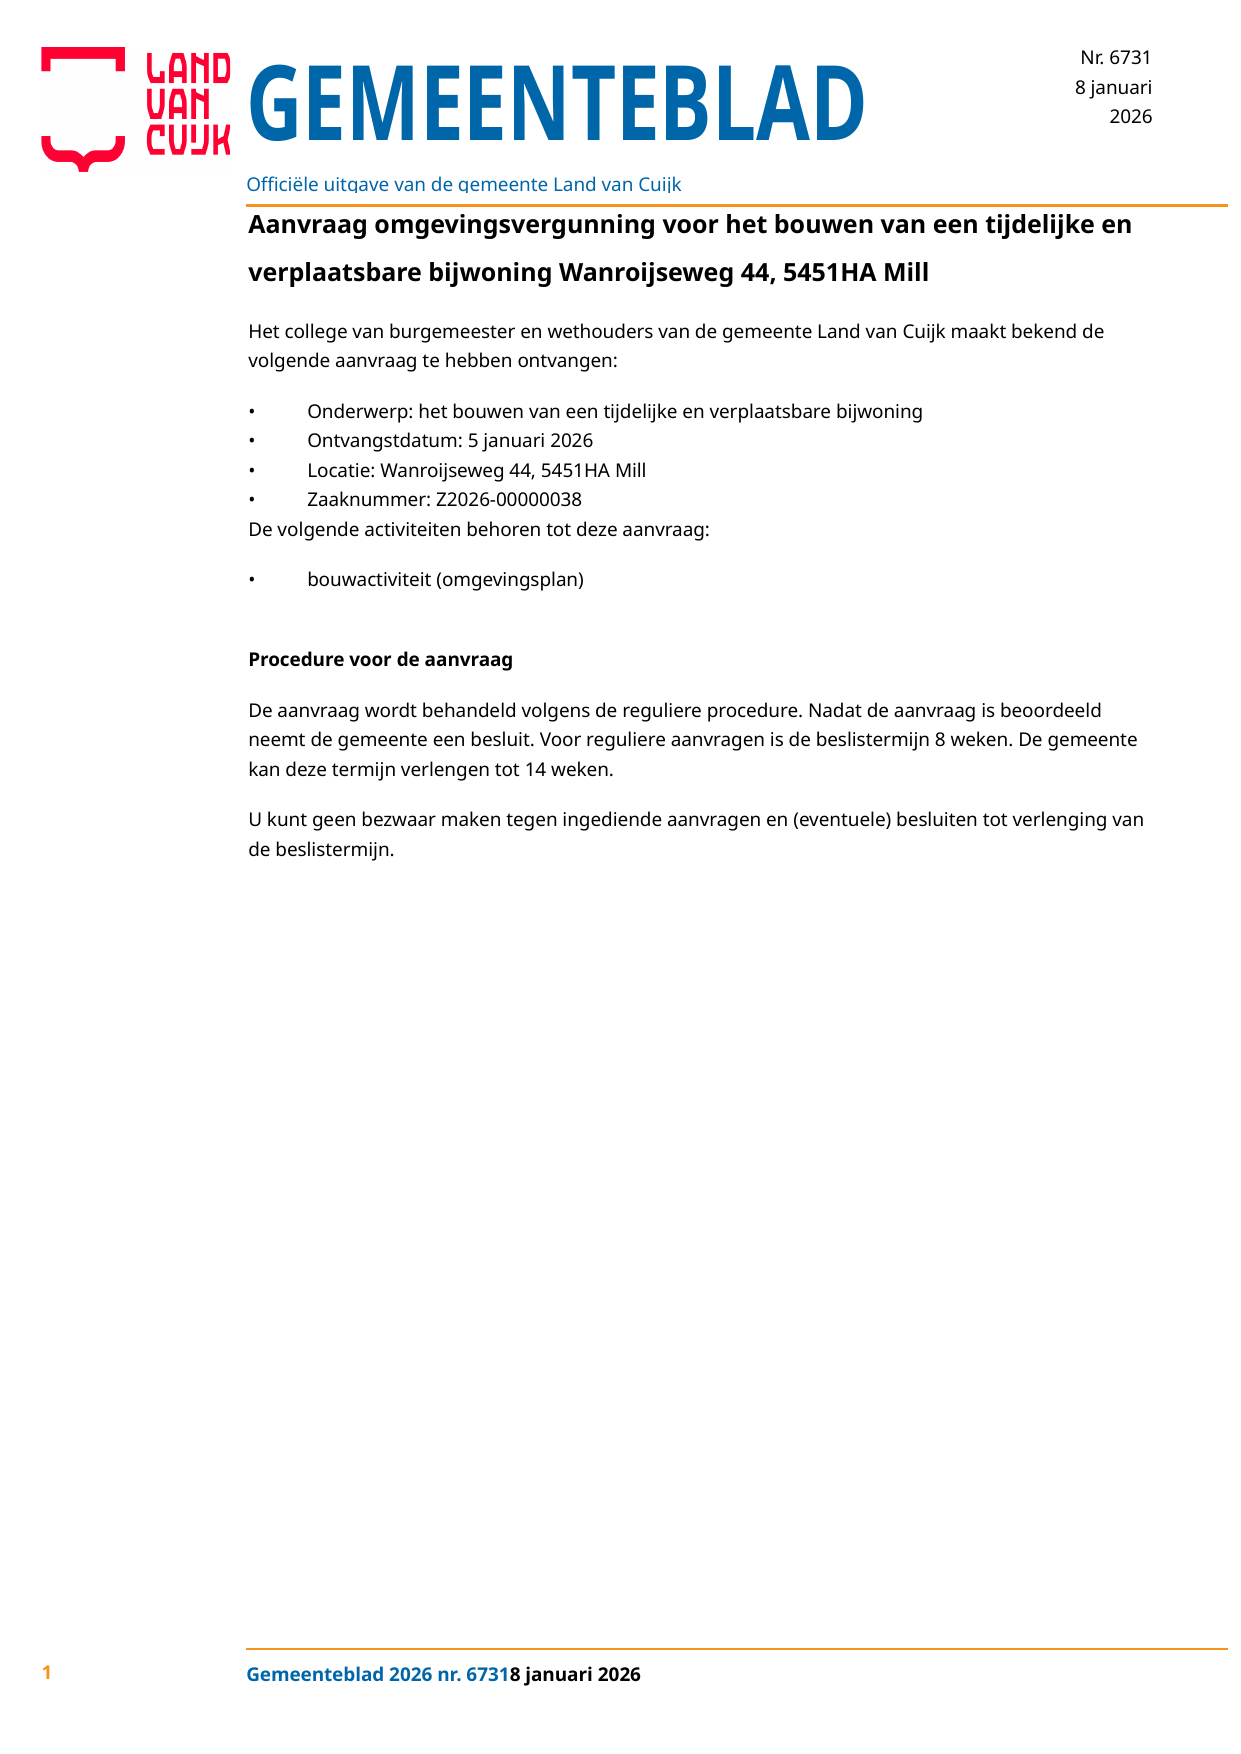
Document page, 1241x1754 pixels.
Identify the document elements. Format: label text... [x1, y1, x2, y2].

list Zaaknummer: Z2026-00000038 [248, 487, 1152, 512]
list Locatie: Wanroijseweg 44, 5451HA Mill [248, 457, 1152, 483]
text Het college van burgemeester en wethouders van de gemeente Land van Cuijk maakt bekend de volgende aanvraag te hebben ontvangen: [248, 318, 1152, 373]
picture [41, 47, 231, 172]
text Procedure voor de aanvraag [248, 647, 1152, 672]
text Aanvraag omgevingsvergunning voor het bouwen van een tijdelijke en verplaatsbare bijwoning Wanroijseweg 44, 5451HA Mill [248, 207, 1152, 288]
text De volgende activiteiten behoren tot deze aanvraag: [248, 516, 1152, 542]
text U kunt geen bezwaar maken tegen ingediende aanvragen en (eventuele) besluiten tot verlenging van de beslistermijn. [248, 807, 1152, 862]
text De aanvraag wordt behandeld volgens de reguliere procedure. Nadat de aanvraag is beoordeeld neemt de gemeente een besluit. Voor reguliere aanvragen is de beslistermijn 8 weken. De gemeente kan deze termijn verlengen tot 14 weken. [248, 697, 1152, 782]
list Ontvangstdatum: 5 januari 2026 [248, 427, 1152, 453]
list Onderwerp: het bouwen van een tijdelijke en verplaatsbare bijwoning [248, 398, 1152, 424]
list bouwactiviteit (omgevingsplan) [248, 567, 1152, 592]
